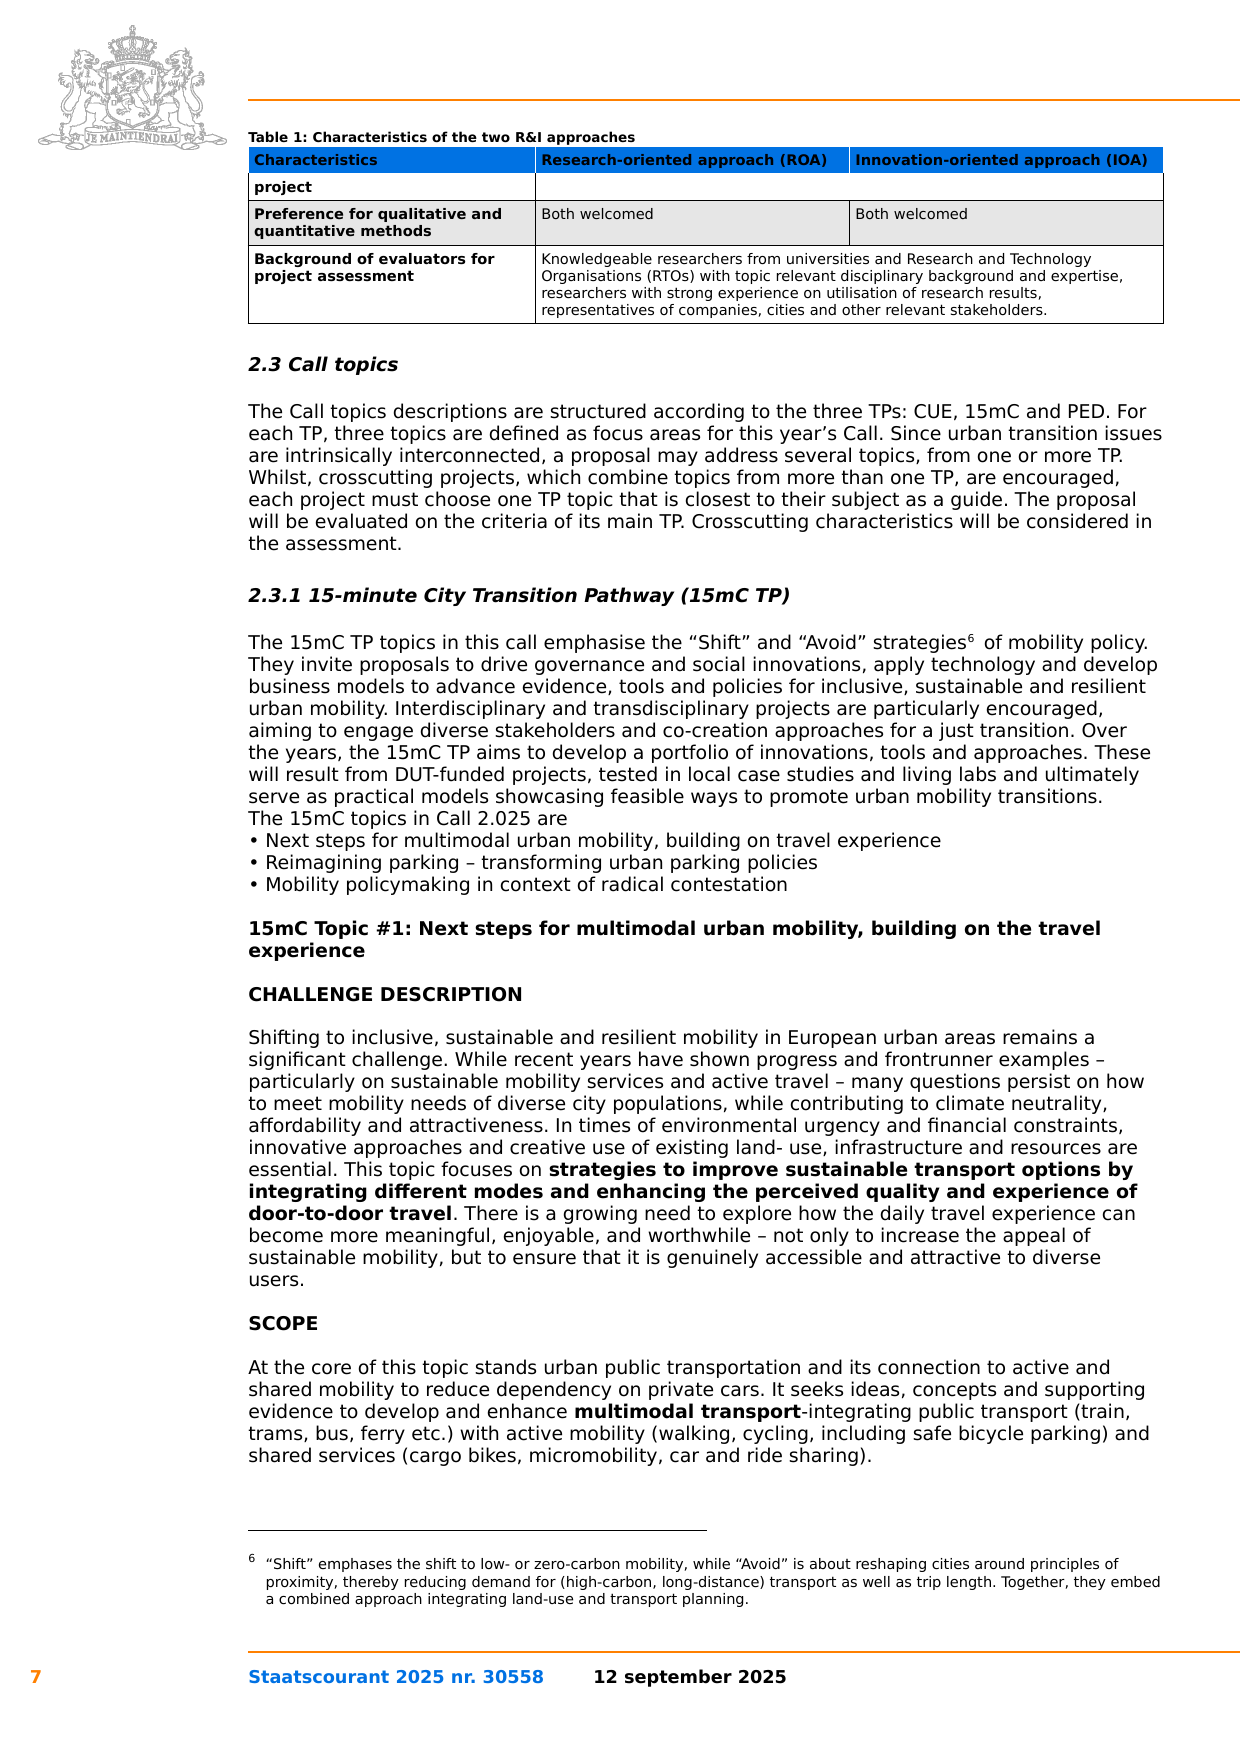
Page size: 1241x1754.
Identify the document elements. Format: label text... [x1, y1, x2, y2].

table_header Table 1: Characteristics of the two R&I approaches [248, 130, 1163, 146]
subtitle 2.3 Call topics [248, 354, 1163, 376]
text Shifting to inclusive, sustainable and resilient mobility in European urban areas remains a significant challenge. While recent years have shown progress and frontrunner examples – particularly on sustainable mobility services and active travel – many questions persist on how to meet mobility needs of diverse city populations, while contributing to climate neutrality, affordability and attractiveness. In times of environmental urgency and financial constraints, innovative approaches and creative use of existing land- use, infrastructure and resources are essential. This topic focuses on strategies to improve sustainable transport options by integrating different modes and enhancing the perceived quality and experience of door-to-door travel. There is a growing need to explore how the daily travel experience can become more meaningful, enjoyable, and worthwhile – not only to increase the appeal of sustainable mobility, but to ensure that it is genuinely accessible and attractive to diverse users. [248, 1027, 1163, 1291]
table_cell Research-oriented approach (ROA) [536, 147, 849, 173]
picture [38, 25, 227, 150]
table_cell Background of evaluators for project assessment [249, 246, 535, 323]
table_cell Knowledgeable researchers from universities and Research and Technology Organisations (RTOs) with topic relevant disciplinary background and expertise, researchers with strong experience on utilisation of research results, representatives of companies, cities and other relevant stakeholders. [536, 246, 1163, 323]
table_cell project [249, 174, 535, 200]
text “Shift” emphases the shift to low- or zero-carbon mobility, while “Avoid” is about reshaping cities around principles of proximity, thereby reducing demand for (high-carbon, long-distance) transport as well as trip length. Together, they embed a combined approach integrating land-use and transport planning. [248, 1552, 1163, 1608]
table_cell Characteristics [249, 147, 535, 173]
subtitle 2.3.1 15-minute City Transition Pathway (15mC TP) [248, 585, 1163, 607]
text At the core of this topic stands urban public transportation and its connection to active and shared mobility to reduce dependency on private cars. It seeks ideas, concepts and supporting evidence to develop and enhance multimodal transport-integrating public transport (train, trams, bus, ferry etc.) with active mobility (walking, cycling, including safe bicycle parking) and shared services (cargo bikes, micromobility, car and ride sharing). [248, 1357, 1163, 1467]
table_cell Innovation-oriented approach (IOA) [850, 147, 1163, 173]
text The 15mC topics in Call 2.025 are [248, 808, 1163, 830]
subtitle CHALLENGE DESCRIPTION [248, 983, 1163, 1005]
text • Mobility policymaking in context of radical contestation [248, 874, 1163, 896]
table_cell Both welcomed [850, 201, 1163, 245]
table_cell Both welcomed [536, 201, 849, 245]
table_cell [536, 174, 1163, 200]
text The 15mC TP topics in this call emphasise the “Shift” and “Avoid” strategies of mobility policy. They invite proposals to drive governance and social innovations, apply technology and develop business models to advance evidence, tools and policies for inclusive, sustainable and resilient urban mobility. Interdisciplinary and transdisciplinary projects are particularly encouraged, aiming to engage diverse stakeholders and co-creation approaches for a just transition. Over the years, the 15mC TP aims to develop a portfolio of innovations, tools and approaches. These will result from DUT-funded projects, tested in local case studies and living labs and ultimately serve as practical models showcasing feasible ways to promote urban mobility transitions. [248, 632, 1163, 808]
text • Next steps for multimodal urban mobility, building on travel experience [248, 830, 1163, 852]
table_cell Preference for qualitative and quantitative methods [249, 201, 535, 245]
text • Reimagining parking – transforming urban parking policies [248, 852, 1163, 874]
subtitle 15mC Topic #1: Next steps for multimodal urban mobility, building on the travel experience [248, 918, 1163, 962]
subtitle SCOPE [248, 1313, 1163, 1335]
text The Call topics descriptions are structured according to the three TPs: CUE, 15mC and PED. For each TP, three topics are defined as focus areas for this year’s Call. Since urban transition issues are intrinsically interconnected, a proposal may address several topics, from one or more TP. Whilst, crosscutting projects, which combine topics from more than one TP, are encouraged, each project must choose one TP topic that is closest to their subject as a guide. The proposal will be evaluated on the criteria of its main TP. Crosscutting characteristics will be considered in the assessment. [248, 401, 1163, 555]
